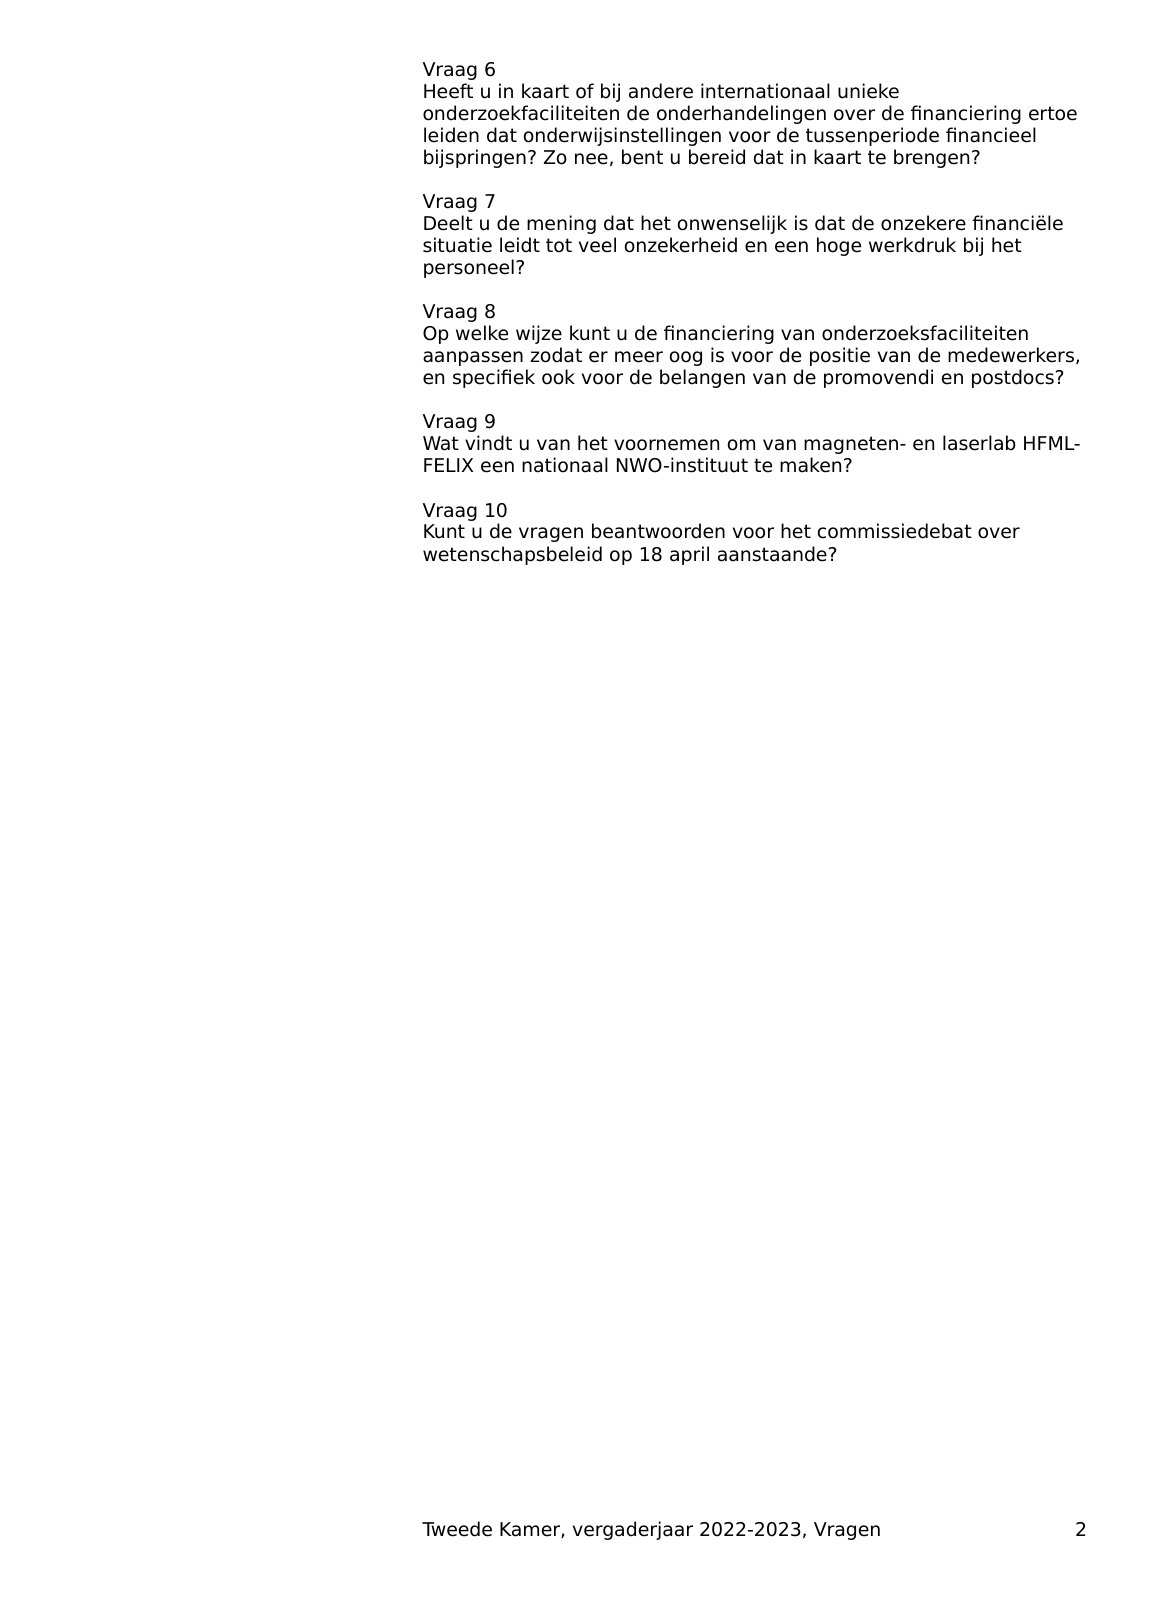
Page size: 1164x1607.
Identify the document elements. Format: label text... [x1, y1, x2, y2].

text Vraag 9 [422, 411, 1087, 433]
text Vraag 6 [422, 59, 1087, 81]
text Heeft u in kaart of bij andere internationaal unieke onderzoekfaciliteiten de onderhandelingen over de financiering ertoe leiden dat onderwijsinstellingen voor de tussenperiode financieel bijspringen? Zo nee, bent u bereid dat in kaart te brengen? [422, 81, 1087, 169]
text Deelt u de mening dat het onwenselijk is dat de onzekere financiële situatie leidt tot veel onzekerheid en een hoge werkdruk bij het personeel? [422, 213, 1087, 279]
text Vraag 10 [422, 499, 1087, 521]
text Kunt u de vragen beantwoorden voor het commissiedebat over wetenschapsbeleid op 18 april aanstaande? [422, 521, 1087, 565]
text Vraag 7 [422, 191, 1087, 213]
text Op welke wijze kunt u de financiering van onderzoeksfaciliteiten aanpassen zodat er meer oog is voor de positie van de medewerkers, en specifiek ook voor de belangen van de promovendi en postdocs? [422, 323, 1087, 389]
text Wat vindt u van het voornemen om van magneten- en laserlab HFML-FELIX een nationaal NWO-instituut te maken? [422, 433, 1087, 477]
text Vraag 8 [422, 301, 1087, 323]
